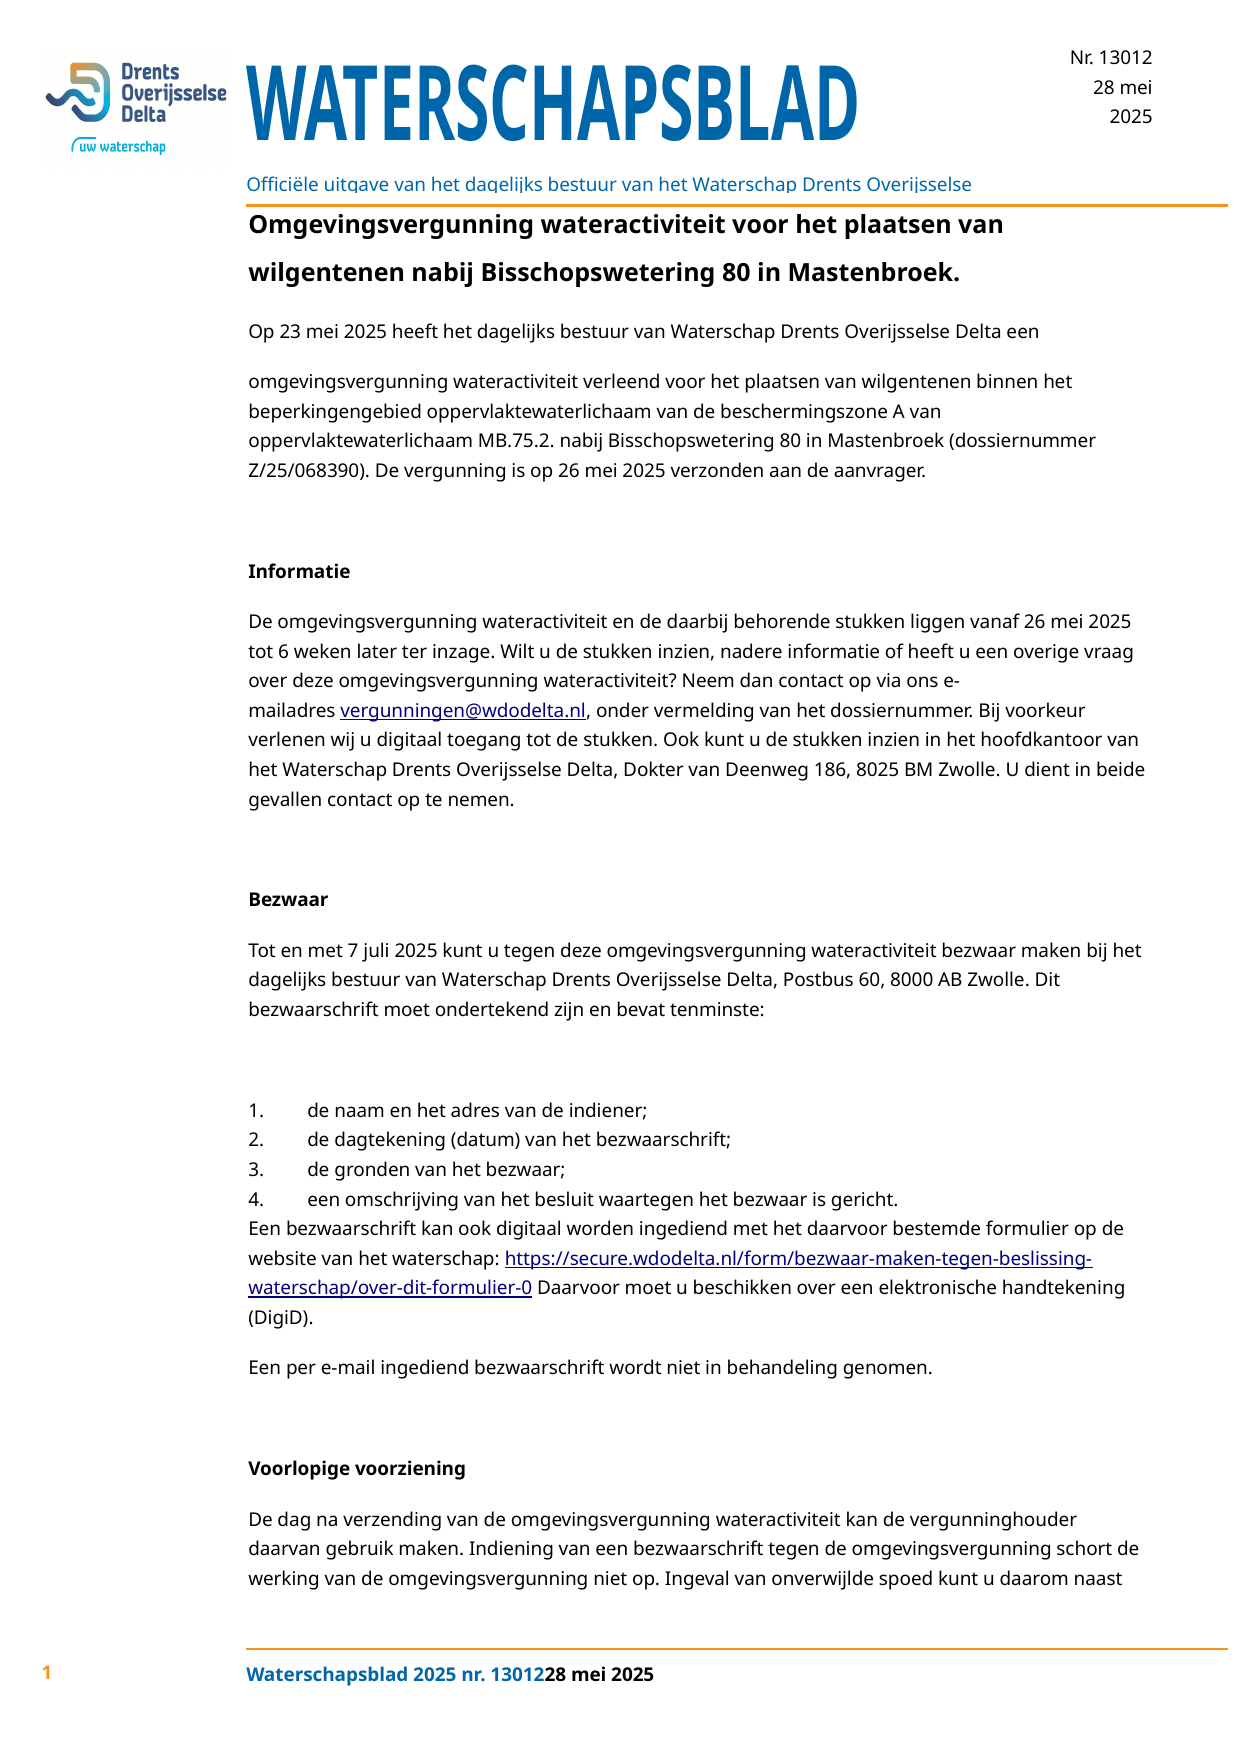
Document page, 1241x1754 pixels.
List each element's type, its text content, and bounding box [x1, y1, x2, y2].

text Informatie [248, 558, 1152, 584]
text De omgevingsvergunning wateractiviteit en de daarbij behorende stukken liggen vanaf 26 mei 2025 tot 6 weken later ter inzage. Wilt u de stukken inzien, nadere informatie of heeft u een overige vraag over deze omgevingsvergunning wateractiviteit? Neem dan contact op via ons e-mailadres vergunningen@wdodelta.nl, onder vermelding van het dossiernummer. Bij voorkeur verlenen wij u digitaal toegang tot de stukken. Ook kunt u de stukken inzien in het hoofdkantoor van het Waterschap Drents Overijsselse Delta, Dokter van Deenweg 186, 8025 BM Zwolle. U dient in beide gevallen contact op te nemen. [248, 608, 1152, 812]
text Een per e-mail ingediend bezwaarschrift wordt niet in behandeling genomen. [248, 1354, 1152, 1380]
list de naam en het adres van de indiener; [248, 1097, 1152, 1123]
picture [41, 47, 231, 172]
text omgevingsvergunning wateractiviteit verleend voor het plaatsen van wilgentenen binnen het beperkingengebied oppervlaktewaterlichaam van de beschermingszone A van oppervlaktewaterlichaam MB.75.2. nabij Bisschopswetering 80 in Mastenbroek (dossiernummer Z/25/068390). De vergunning is op 26 mei 2025 verzonden aan de aanvrager. [248, 368, 1152, 483]
text Voorlopige voorziening [248, 1455, 1152, 1481]
list de gronden van het bezwaar; [248, 1156, 1152, 1182]
list een omschrijving van het besluit waartegen het bezwaar is gericht. [248, 1186, 1152, 1212]
text De dag na verzending van de omgevingsvergunning wateractiviteit kan de vergunninghouder daarvan gebruik maken. Indiening van een bezwaarschrift tegen de omgevingsvergunning schort de werking van de omgevingsvergunning niet op. Ingeval van onverwijlde spoed kunt u daarom naast [248, 1506, 1152, 1591]
text Omgevingsvergunning wateractiviteit voor het plaatsen van wilgentenen nabij Bisschopswetering 80 in Mastenbroek. [248, 207, 1152, 288]
list de dagtekening (datum) van het bezwaarschrift; [248, 1127, 1152, 1152]
text Een bezwaarschrift kan ook digitaal worden ingediend met het daarvoor bestemde formulier op de website van het waterschap: https://secure.wdodelta.nl/form/bezwaar-maken-tegen-beslissing-waterschap/over-dit-formulier-0 Daarvoor moet u beschikken over een elektronische handtekening (DigiD). [248, 1215, 1152, 1330]
text Op 23 mei 2025 heeft het dagelijks bestuur van Waterschap Drents Overijsselse Delta een [248, 318, 1152, 344]
text Bezwaar [248, 887, 1152, 912]
text Tot en met 7 juli 2025 kunt u tegen deze omgevingsvergunning wateractiviteit bezwaar maken bij het dagelijks bestuur van Waterschap Drents Overijsselse Delta, Postbus 60, 8000 AB Zwolle. Dit bezwaarschrift moet ondertekend zijn en bevat tenminste: [248, 937, 1152, 1022]
